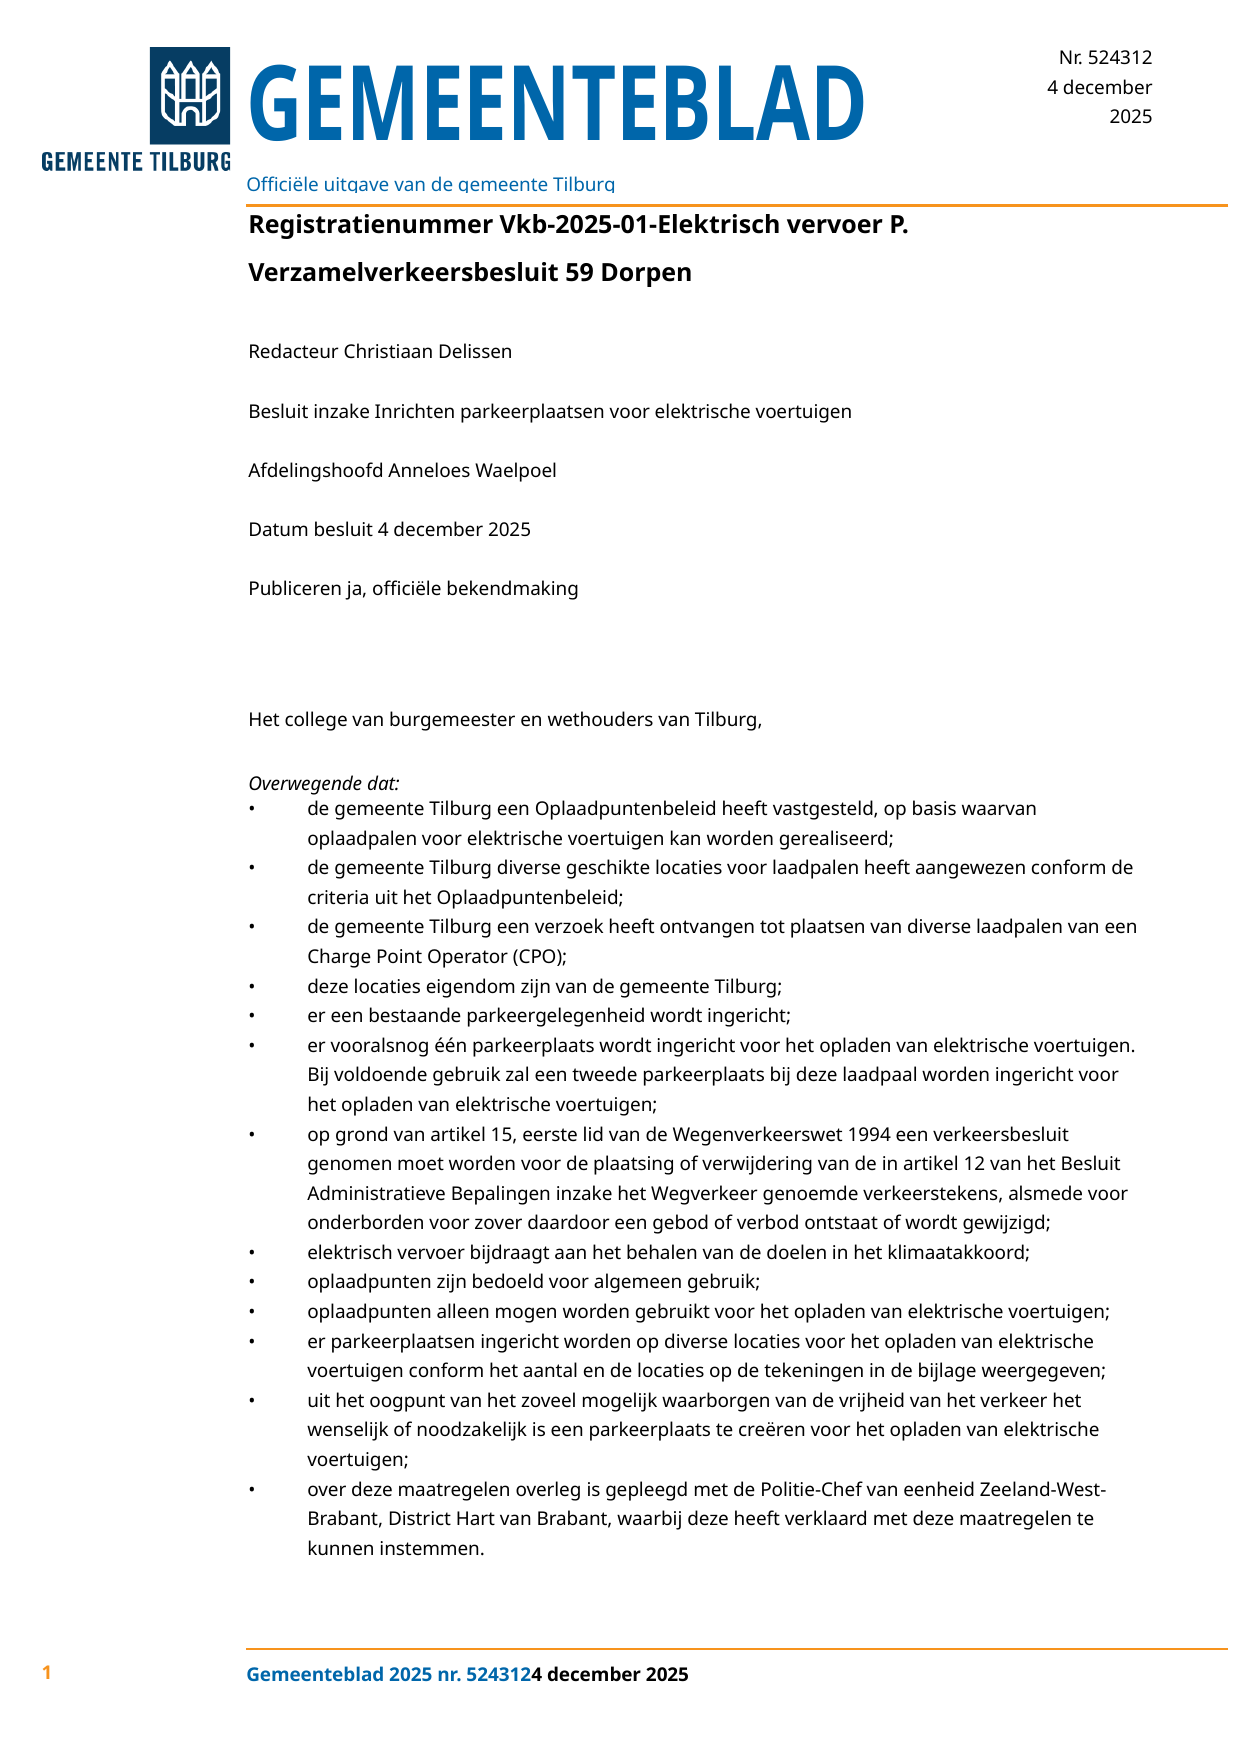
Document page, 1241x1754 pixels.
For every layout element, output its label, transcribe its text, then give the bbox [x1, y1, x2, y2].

list oplaadpunten zijn bedoeld voor algemeen gebruik; [248, 1269, 1152, 1294]
text Publiceren ja, officiële bekendmaking [248, 575, 1152, 601]
list de gemeente Tilburg diverse geschikte locaties voor laadpalen heeft aangewezen conform de criteria uit het Oplaadpuntenbeleid; [248, 854, 1152, 910]
list er een bestaande parkeergelegenheid wordt ingericht; [248, 1002, 1152, 1028]
text Registratienummer Vkb-2025-01-Elektrisch vervoer P. Verzamelverkeersbesluit 59 Dorpen [248, 207, 1152, 288]
list er vooralsnog één parkeerplaats wordt ingericht voor het opladen van elektrische voertuigen. Bij voldoende gebruik zal een tweede parkeerplaats bij deze laadpaal worden ingericht voor het opladen van elektrische voertuigen; [248, 1032, 1152, 1117]
list oplaadpunten alleen mogen worden gebruikt voor het opladen van elektrische voertuigen; [248, 1298, 1152, 1324]
text Afdelingshoofd Anneloes Waelpoel [248, 457, 1152, 483]
text Redacteur Christiaan Delissen [248, 339, 1152, 364]
list er parkeerplaatsen ingericht worden op diverse locaties voor het opladen van elektrische voertuigen conform het aantal en de locaties op de tekeningen in de bijlage weergegeven; [248, 1328, 1152, 1383]
text Besluit inzake Inrichten parkeerplaatsen voor elektrische voertuigen [248, 398, 1152, 423]
text Het college van burgemeester en wethouders van Tilburg, [248, 706, 1152, 731]
list op grond van artikel 15, eerste lid van de Wegenverkeerswet 1994 een verkeersbesluit genomen moet worden voor de plaatsing of verwijdering van de in artikel 12 van het Besluit Administratieve Bepalingen inzake het Wegverkeer genoemde verkeerstekens, alsmede voor onderborden voor zover daardoor een gebod of verbod ontstaat of wordt gewijzigd; [248, 1121, 1152, 1235]
list over deze maatregelen overleg is gepleegd met de Politie-Chef van eenheid Zeeland-West-Brabant, District Hart van Brabant, waarbij deze heeft verklaard met deze maatregelen te kunnen instemmen. [248, 1476, 1152, 1561]
text Overwegende dat: [248, 770, 1152, 795]
list elektrisch vervoer bijdraagt aan het behalen van de doelen in het klimaatakkoord; [248, 1239, 1152, 1265]
list uit het oogpunt van het zoveel mogelijk waarborgen van de vrijheid van het verkeer het wenselijk of noodzakelijk is een parkeerplaats te creëren voor het opladen van elektrische voertuigen; [248, 1387, 1152, 1472]
list deze locaties eigendom zijn van de gemeente Tilburg; [248, 973, 1152, 999]
picture [41, 47, 231, 172]
list de gemeente Tilburg een Oplaadpuntenbeleid heeft vastgesteld, op basis waarvan oplaadpalen voor elektrische voertuigen kan worden gerealiseerd; [248, 795, 1152, 851]
list de gemeente Tilburg een verzoek heeft ontvangen tot plaatsen van diverse laadpalen van een Charge Point Operator (CPO); [248, 914, 1152, 969]
text Datum besluit 4 december 2025 [248, 516, 1152, 542]
